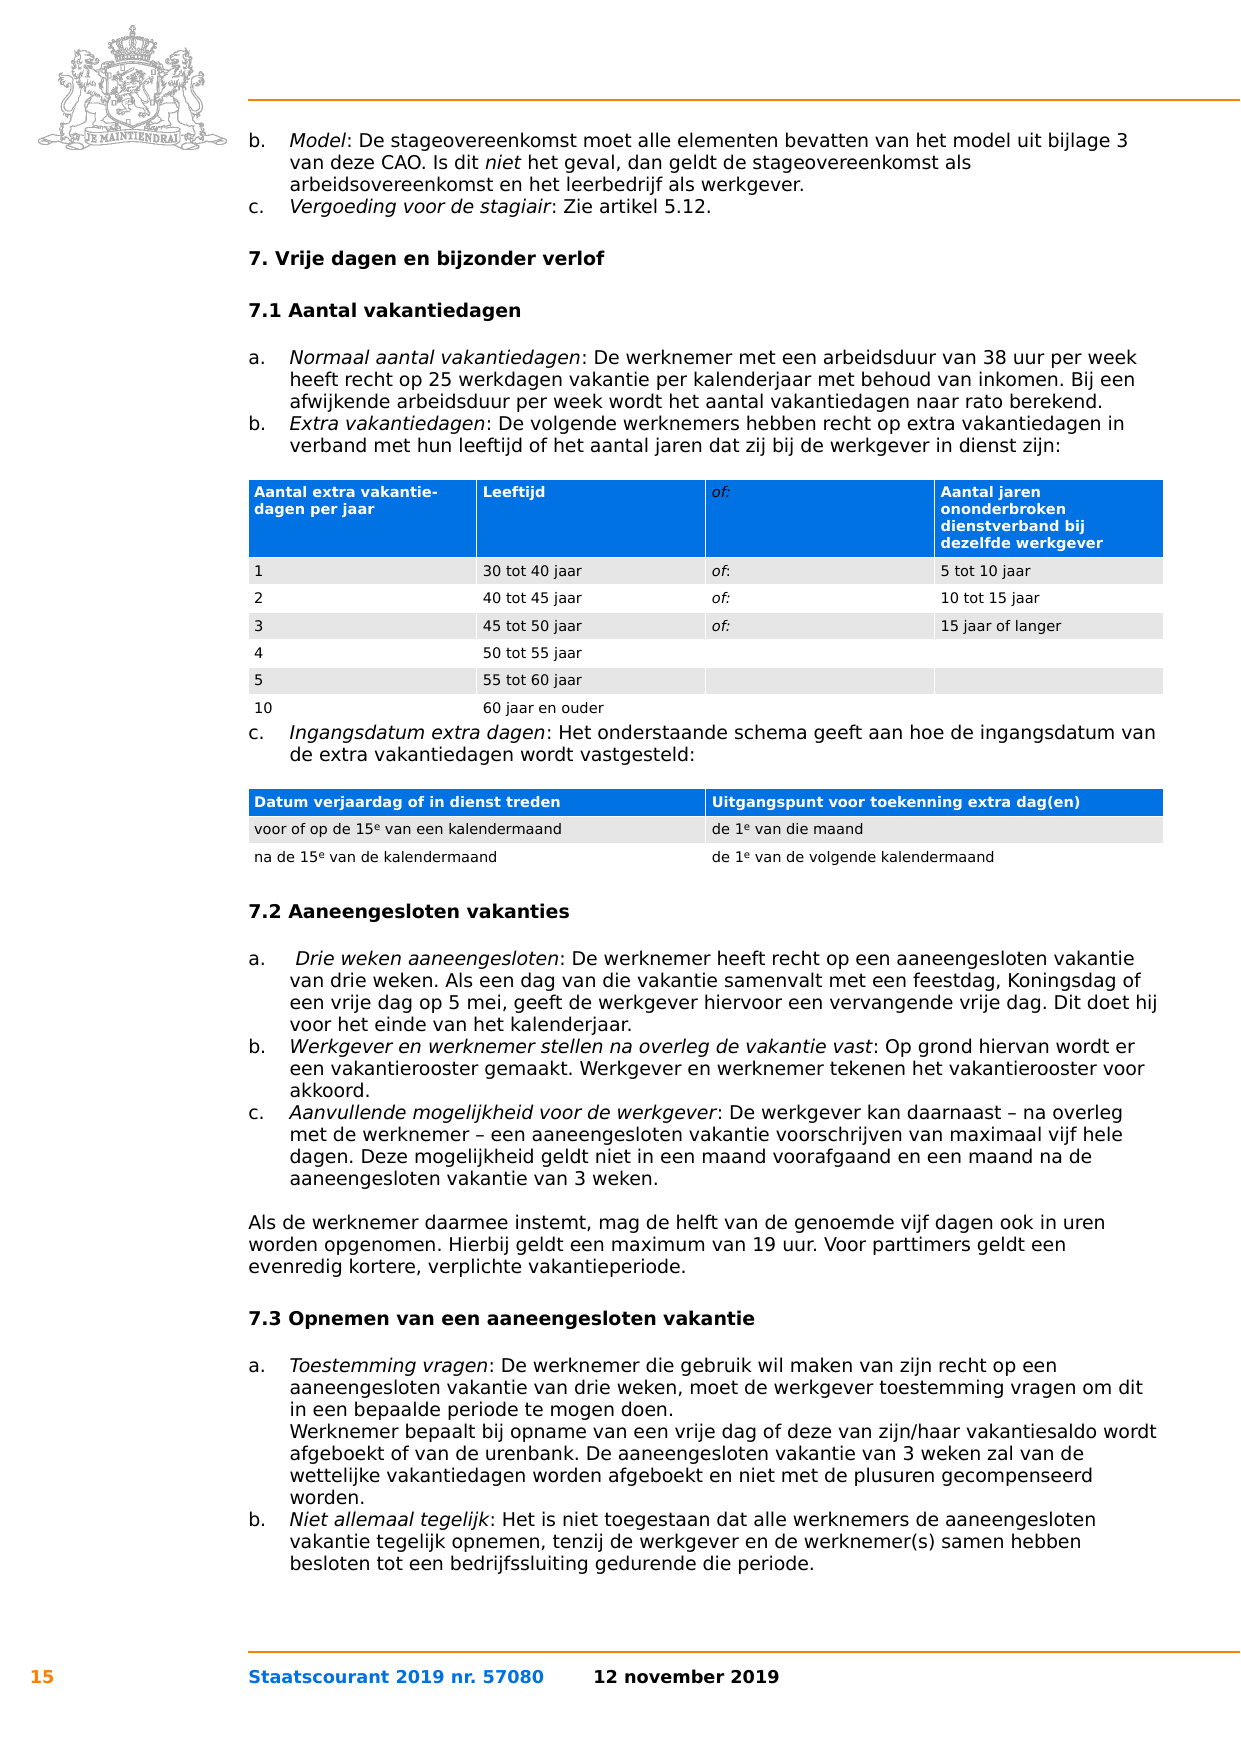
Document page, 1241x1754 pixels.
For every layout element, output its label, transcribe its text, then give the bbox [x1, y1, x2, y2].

table_header Uitgangspunt voor toekenning extra dag(en) [706, 789, 1163, 816]
table_cell na de 15e van de kalendermaand [249, 844, 705, 870]
table_cell [935, 640, 1163, 666]
table_cell 40 tot 45 jaar [477, 585, 705, 612]
table_cell of: [706, 613, 934, 639]
table_cell 15 jaar of langer [935, 613, 1163, 639]
table_cell 60 jaar en ouder [477, 695, 705, 721]
table_cell [706, 640, 934, 666]
table_cell 4 [249, 640, 476, 666]
table_header of: [706, 480, 934, 557]
subtitle 7.2 Aaneengesloten vakanties [248, 901, 1163, 923]
table_cell of: [706, 585, 934, 612]
table_cell 30 tot 40 jaar [477, 558, 705, 584]
table_cell of: [706, 558, 934, 584]
text a. Normaal aantal vakantiedagen: De werknemer met een arbeidsduur van 38 uur per week heeft recht op 25 werkdagen vakantie per kalenderjaar met behoud van inkomen. Bij een afwijkende arbeidsduur per week wordt het aantal vakantiedagen naar rato berekend. [248, 347, 1163, 413]
table_header Datum verjaardag of in dienst treden [249, 789, 705, 816]
text b. Extra vakantiedagen: De volgende werknemers hebben recht op extra vakantiedagen in verband met hun leeftijd of het aantal jaren dat zij bij de werkgever in dienst zijn: [248, 413, 1163, 457]
table_cell 3 [249, 613, 476, 639]
text Werknemer bepaalt bij opname van een vrije dag of deze van zijn/haar vakantiesaldo wordt afgeboekt of van de urenbank. De aaneengesloten vakantie van 3 weken zal van de wettelijke vakantiedagen worden afgeboekt en niet met de plusuren gecompenseerd worden. [289, 1421, 1163, 1509]
table_cell [706, 668, 934, 694]
table_cell 10 [249, 695, 476, 721]
table_cell voor of op de 15e van een kalendermaand [249, 817, 705, 843]
subtitle 7.1 Aantal vakantiedagen [248, 300, 1163, 322]
text b. Werkgever en werknemer stellen na overleg de vakantie vast: Op grond hiervan wordt er een vakantierooster gemaakt. Werkgever en werknemer tekenen het vakantierooster voor akkoord. [248, 1036, 1163, 1102]
table_cell 50 tot 55 jaar [477, 640, 705, 666]
picture [38, 25, 227, 150]
table_cell de 1e van die maand [706, 817, 1163, 843]
subtitle 7. Vrije dagen en bijzonder verlof [248, 248, 1163, 270]
subtitle 7.3 Opnemen van een aaneengesloten vakantie [248, 1308, 1163, 1330]
table_cell 2 [249, 585, 476, 612]
table_cell [935, 695, 1163, 721]
table_cell 5 tot 10 jaar [935, 558, 1163, 584]
table_cell [935, 668, 1163, 694]
text c. Ingangsdatum extra dagen: Het onderstaande schema geeft aan hoe de ingangsdatum van de extra vakantiedagen wordt vastgesteld: [248, 722, 1163, 766]
table_cell [706, 695, 934, 721]
text b. Niet allemaal tegelijk: Het is niet toegestaan dat alle werknemers de aaneengesloten vakantie tegelijk opnemen, tenzij de werkgever en de werknemer(s) samen hebben besloten tot een bedrijfssluiting gedurende die periode. [248, 1509, 1163, 1575]
table_header Leeftijd [477, 480, 705, 557]
table_cell 55 tot 60 jaar [477, 668, 705, 694]
table_cell 45 tot 50 jaar [477, 613, 705, 639]
table_cell de 1e van de volgende kalendermaand [706, 844, 1163, 870]
table_header Aantal jaren ononderbroken dienstverband bij dezelfde werkgever [935, 480, 1163, 557]
table_cell 5 [249, 668, 476, 694]
table_header Aantal extra vakantie- dagen per jaar [249, 480, 476, 557]
table_cell 1 [249, 558, 476, 584]
table_cell 10 tot 15 jaar [935, 585, 1163, 612]
text a. Drie weken aaneengesloten: De werknemer heeft recht op een aaneengesloten vakantie van drie weken. Als een dag van die vakantie samenvalt met een feestdag, Koningsdag of een vrije dag op 5 mei, geeft de werkgever hiervoor een vervangende vrije dag. Dit doet hij voor het einde van het kalenderjaar. [248, 948, 1163, 1036]
text a. Toestemming vragen: De werknemer die gebruik wil maken van zijn recht op een aaneengesloten vakantie van drie weken, moet de werkgever toestemming vragen om dit in een bepaalde periode te mogen doen. [248, 1355, 1163, 1421]
text b. Model: De stageovereenkomst moet alle elementen bevatten van het model uit bijlage 3 van deze CAO. Is dit niet het geval, dan geldt de stageovereenkomst als arbeidsovereenkomst en het leerbedrijf als werkgever. [248, 130, 1163, 196]
text Als de werknemer daarmee instemt, mag de helft van de genoemde vijf dagen ook in uren worden opgenomen. Hierbij geldt een maximum van 19 uur. Voor parttimers geldt een evenredig kortere, verplichte vakantieperiode. [248, 1212, 1163, 1278]
text c. Aanvullende mogelijkheid voor de werkgever: De werkgever kan daarnaast – na overleg met de werknemer – een aaneengesloten vakantie voorschrijven van maximaal vijf hele dagen. Deze mogelijkheid geldt niet in een maand voorafgaand en een maand na de aaneengesloten vakantie van 3 weken. [248, 1102, 1163, 1190]
text c. Vergoeding voor de stagiair: Zie artikel 5.12. [248, 196, 1163, 218]
